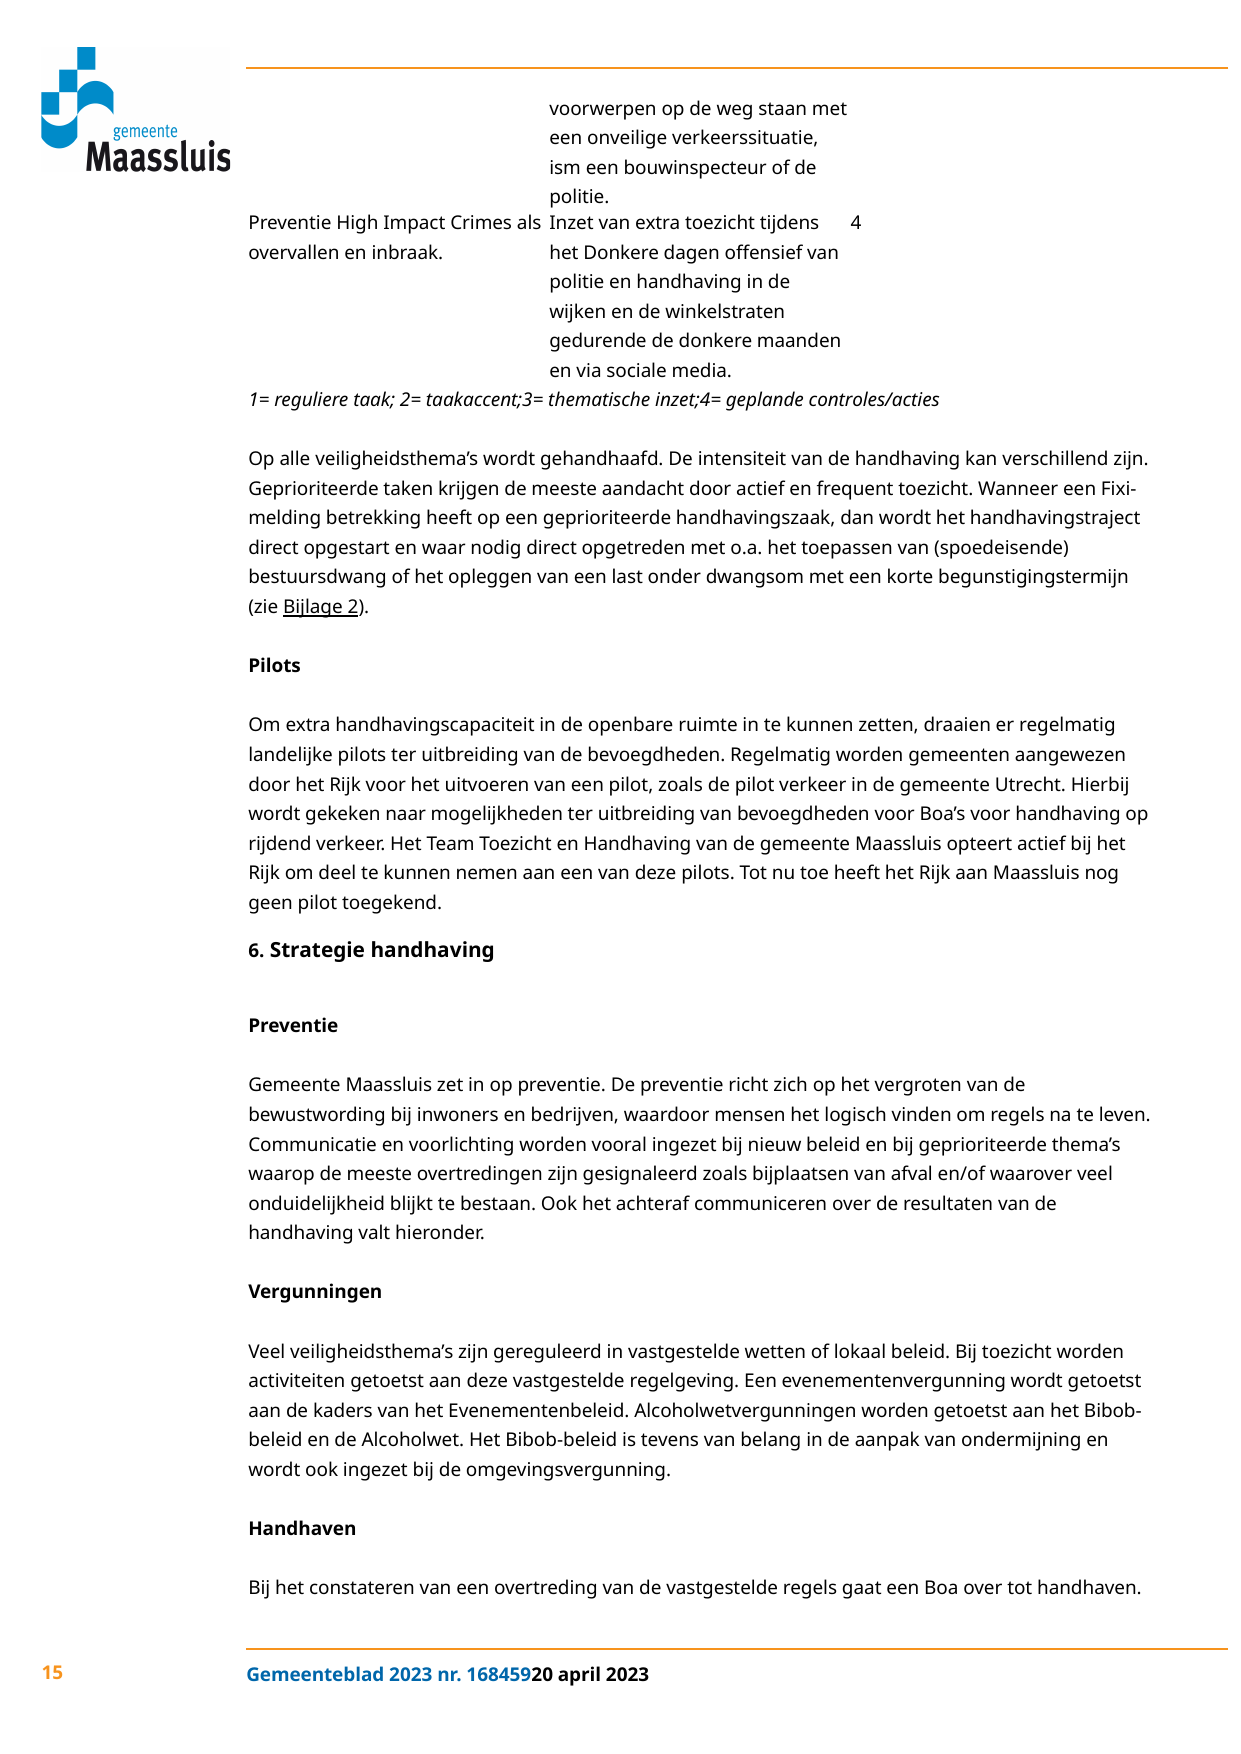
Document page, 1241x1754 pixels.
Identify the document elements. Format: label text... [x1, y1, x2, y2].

picture [41, 47, 77, 92]
table_cell 4 [850, 209, 1152, 383]
table_cell Preventie High Impact Crimes als overvallen en inbraak. [248, 209, 549, 383]
text Gemeente Maassluis zet in op preventie. De preventie richt zich op het vergroten van de bewustwording bij inwoners en bedrijven, waardoor mensen het logisch vinden om regels na te leven. Communicatie en voorlichting worden vooral ingezet bij nieuw beleid en bij geprioriteerde thema’s waarop de meeste overtredingen zijn gesignaleerd zoals bijplaatsen van afval en/of waarover veel onduidelijkheid blijkt te bestaan. Ook het achteraf communiceren over de resultaten van de handhaving valt hieronder. [248, 1072, 1152, 1245]
text Handhaven [248, 1515, 1152, 1541]
table_cell [850, 95, 1152, 209]
text Preventie [248, 1012, 1152, 1038]
text Bij het constateren van een overtreding van de vastgestelde regels gaat een Boa over tot handhaven. [248, 1574, 1152, 1600]
table_cell Inzet van extra toezicht tijdens het Donkere dagen offensief van politie en handhaving in de wijken en de winkelstraten gedurende de donkere maanden en via sociale media. [549, 209, 850, 383]
picture [41, 47, 231, 172]
text 1= reguliere taak; 2= taakaccent;3= thematische inzet;4= geplande controles/acties [248, 386, 1152, 412]
text Pilots [248, 652, 1152, 678]
table_cell voorwerpen op de weg staan met een onveilige verkeerssituatie, ism een bouwinspecteur of de politie. [549, 95, 850, 209]
text Vergunningen [248, 1279, 1152, 1304]
text Veel veiligheidsthema’s zijn gereguleerd in vastgestelde wetten of lokaal beleid. Bij toezicht worden activiteiten getoetst aan deze vastgestelde regelgeving. Een evenementenvergunning wordt getoetst aan de kaders van het Evenementenbeleid. Alcoholwetvergunningen worden getoetst aan het Bibob-beleid en de Alcoholwet. Het Bibob-beleid is tevens van belang in de aanpak van ondermijning en wordt ook ingezet bij de omgevingsvergunning. [248, 1338, 1152, 1482]
text Om extra handhavingscapaciteit in de openbare ruimte in te kunnen zetten, draaien er regelmatig landelijke pilots ter uitbreiding van de bevoegdheden. Regelmatig worden gemeenten aangewezen door het Rijk voor het uitvoeren van een pilot, zoals de pilot verkeer in de gemeente Utrecht. Hierbij wordt gekeken naar mogelijkheden ter uitbreiding van bevoegdheden voor Boa’s voor handhaving op rijdend verkeer. Het Team Toezicht en Handhaving van de gemeente Maassluis opteert actief bij het Rijk om deel te kunnen nemen aan een van deze pilots. Tot nu toe heeft het Rijk aan Maassluis nog geen pilot toegekend. [248, 712, 1152, 915]
text 6. Strategie handhaving [248, 935, 1152, 963]
table_cell [248, 95, 549, 209]
text Op alle veiligheidsthema’s wordt gehandhaafd. De intensiteit van de handhaving kan verschillend zijn. Geprioriteerde taken krijgen de meeste aandacht door actief en frequent toezicht. Wanneer een Fixi-melding betrekking heeft op een geprioriteerde handhavingszaak, dan wordt het handhavingstraject direct opgestart en waar nodig direct opgetreden met o.a. het toepassen van (spoedeisende) bestuursdwang of het opleggen van een last onder dwangsom met een korte begunstigingstermijn (zie Bijlage 2). [248, 445, 1152, 619]
